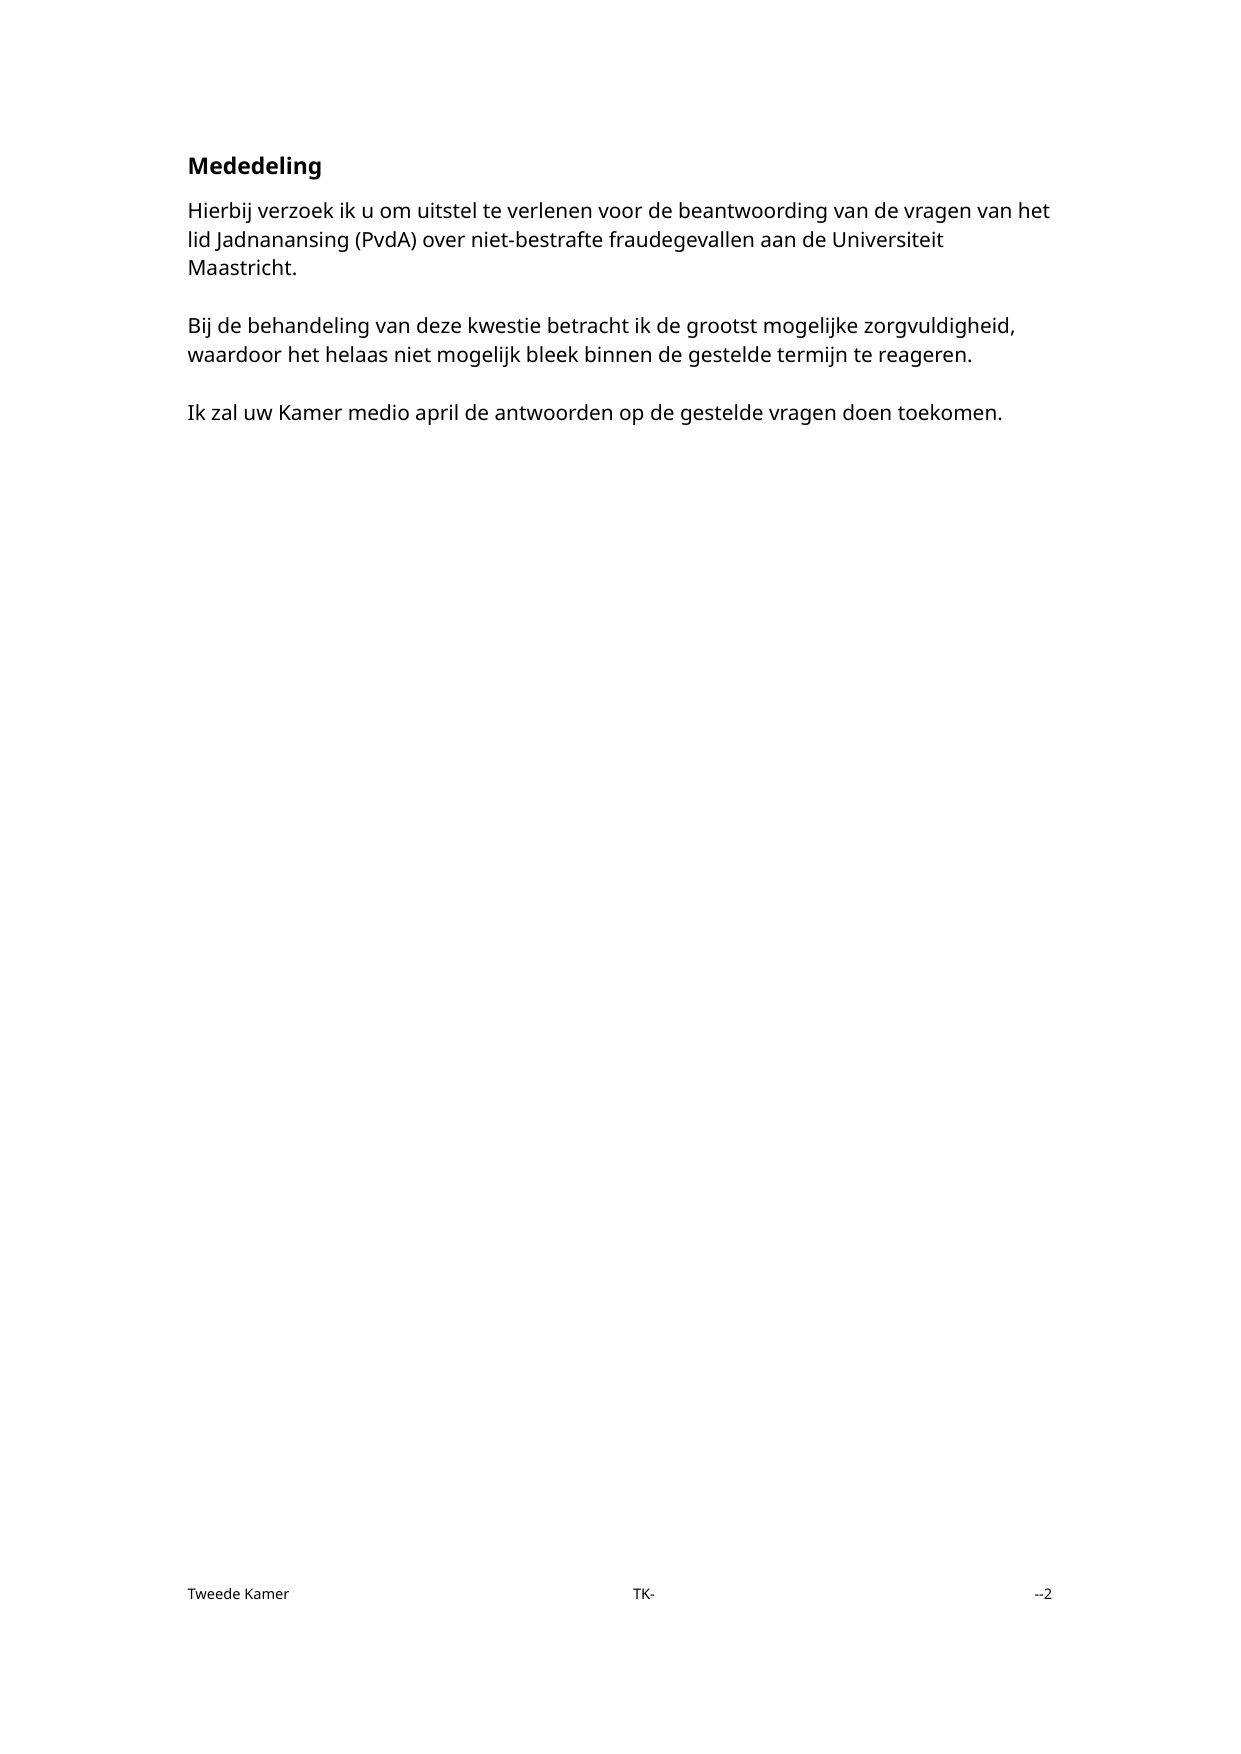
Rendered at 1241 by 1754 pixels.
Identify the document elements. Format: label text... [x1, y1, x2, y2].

text Ik zal uw Kamer medio april de antwoorden op de gestelde vragen doen toekomen. [187, 398, 1053, 427]
text Hierbij verzoek ik u om uitstel te verlenen voor de beantwoording van de vragen van het lid Jadnanansing (PvdA) over niet-bestrafte fraudegevallen aan de Universiteit Maastricht. [187, 196, 1053, 282]
text Bij de behandeling van deze kwestie betracht ik de grootst mogelijke zorgvuldigheid, waardoor het helaas niet mogelijk bleek binnen de gestelde termijn te reageren. [187, 312, 1053, 368]
subtitle Mededeling [187, 150, 1053, 181]
